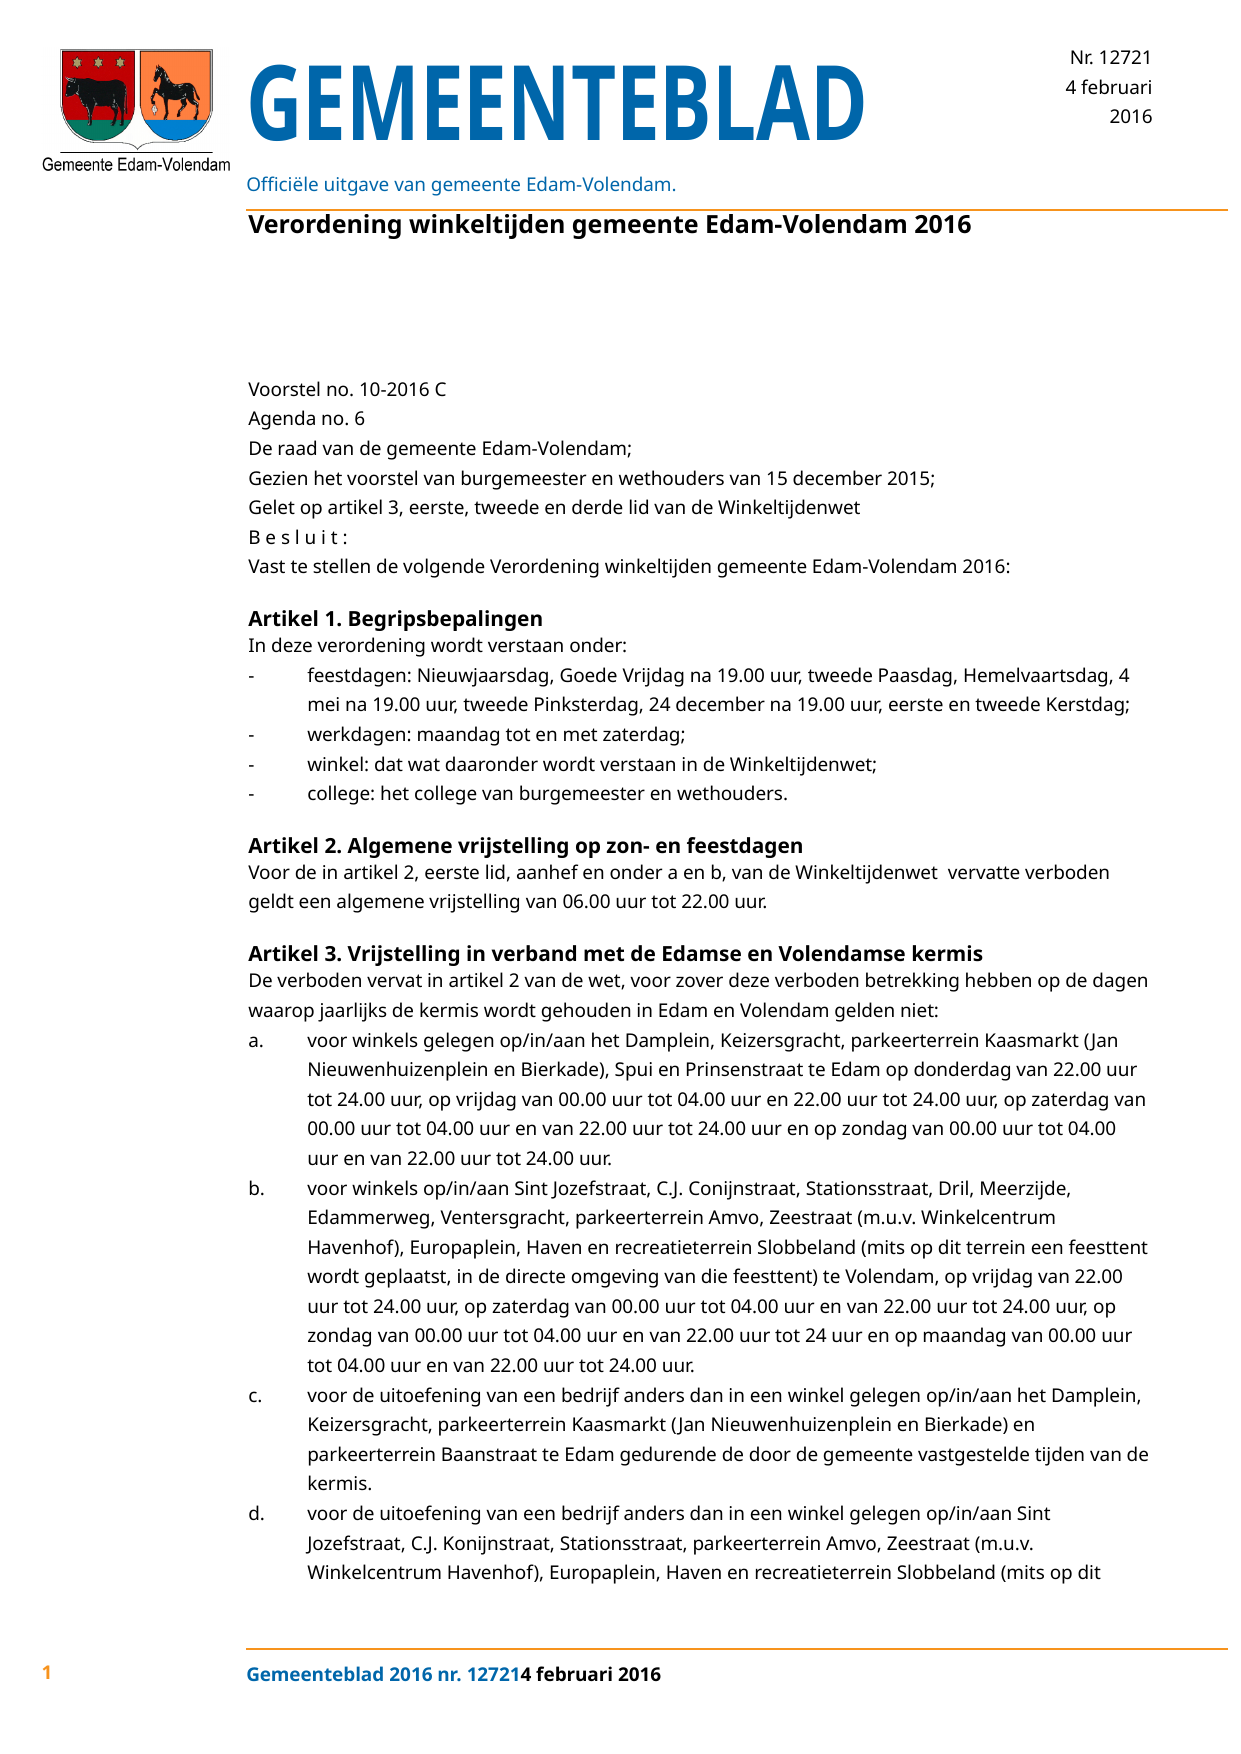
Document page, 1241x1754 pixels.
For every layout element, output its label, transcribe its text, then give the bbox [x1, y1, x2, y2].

text Voor de in artikel 2, eerste lid, aanhef en onder a en b, van de Winkeltijdenwet vervatte verboden geldt een algemene vrijstelling van 06.00 uur tot 22.00 uur. [248, 859, 1152, 914]
text Artikel 2. Algemene vrijstelling op zon- en feestdagen [248, 831, 1152, 859]
text De verboden vervat in artikel 2 van de wet, voor zover deze verboden betrekking hebben op de dagen waarop jaarlijks de kermis wordt gehouden in Edam en Volendam gelden niet: [248, 968, 1152, 1023]
list college: het college van burgemeester en wethouders. [248, 780, 1152, 806]
text Gezien het voorstel van burgemeester en wethouders van 15 december 2015; [248, 465, 1152, 491]
text Gelet op artikel 3, eerste, tweede en derde lid van de Winkeltijdenwet [248, 494, 1152, 520]
list werkdagen: maandag tot en met zaterdag; [248, 721, 1152, 747]
text In deze verordening wordt verstaan onder: [248, 632, 1152, 658]
list feestdagen: Nieuwjaarsdag, Goede Vrijdag na 19.00 uur, tweede Paasdag, Hemelvaartsdag, 4 mei na 19.00 uur, tweede Pinksterdag, 24 december na 19.00 uur, eerste en tweede Kerstdag; [248, 662, 1152, 717]
text B e s l u i t : [248, 524, 1152, 550]
list winkel: dat wat daaronder wordt verstaan in de Winkeltijdenwet; [248, 751, 1152, 776]
list voor de uitoefening van een bedrijf anders dan in een winkel gelegen op/in/aan Sint Jozefstraat, C.J. Konijnstraat, Stationsstraat, parkeerterrein Amvo, Zeestraat (m.u.v. Winkelcentrum Havenhof), Europaplein, Haven en recreatieterrein Slobbeland (mits op dit [248, 1500, 1152, 1585]
list voor winkels gelegen op/in/aan het Damplein, Keizersgracht, parkeerterrein Kaasmarkt (Jan Nieuwenhuizenplein en Bierkade), Spui en Prinsenstraat te Edam op donderdag van 22.00 uur tot 24.00 uur, op vrijdag van 00.00 uur tot 04.00 uur en 22.00 uur tot 24.00 uur, op zaterdag van 00.00 uur tot 04.00 uur en van 22.00 uur tot 24.00 uur en op zondag van 00.00 uur tot 04.00 uur en van 22.00 uur tot 24.00 uur. [248, 1027, 1152, 1171]
text Artikel 3. Vrijstelling in verband met de Edamse en Volendamse kermis [248, 939, 1152, 968]
text De raad van de gemeente Edam-Volendam; [248, 435, 1152, 461]
picture [41, 47, 231, 172]
text Artikel 1. Begripsbepalingen [248, 604, 1152, 632]
list voor winkels op/in/aan Sint Jozefstraat, C.J. Conijnstraat, Stationsstraat, Dril, Meerzijde, Edammerweg, Ventersgracht, parkeerterrein Amvo, Zeestraat (m.u.v. Winkelcentrum Havenhof), Europaplein, Haven en recreatieterrein Slobbeland (mits op dit terrein een feesttent wordt geplaatst, in de directe omgeving van die feesttent) te Volendam, op vrijdag van 22.00 uur tot 24.00 uur, op zaterdag van 00.00 uur tot 04.00 uur en van 22.00 uur tot 24.00 uur, op zondag van 00.00 uur tot 04.00 uur en van 22.00 uur tot 24 uur en op maandag van 00.00 uur tot 04.00 uur en van 22.00 uur tot 24.00 uur. [248, 1175, 1152, 1378]
text Agenda no. 6 [248, 406, 1152, 431]
text Verordening winkeltijden gemeente Edam-Volendam 2016 [248, 211, 1152, 241]
list voor de uitoefening van een bedrijf anders dan in een winkel gelegen op/in/aan het Damplein, Keizersgracht, parkeerterrein Kaasmarkt (Jan Nieuwenhuizenplein en Bierkade) en parkeerterrein Baanstraat te Edam gedurende de door de gemeente vastgestelde tijden van de kermis. [248, 1382, 1152, 1496]
text Voorstel no. 10-2016 C [248, 376, 1152, 402]
text Vast te stellen de volgende Verordening winkeltijden gemeente Edam-Volendam 2016: [248, 553, 1152, 579]
